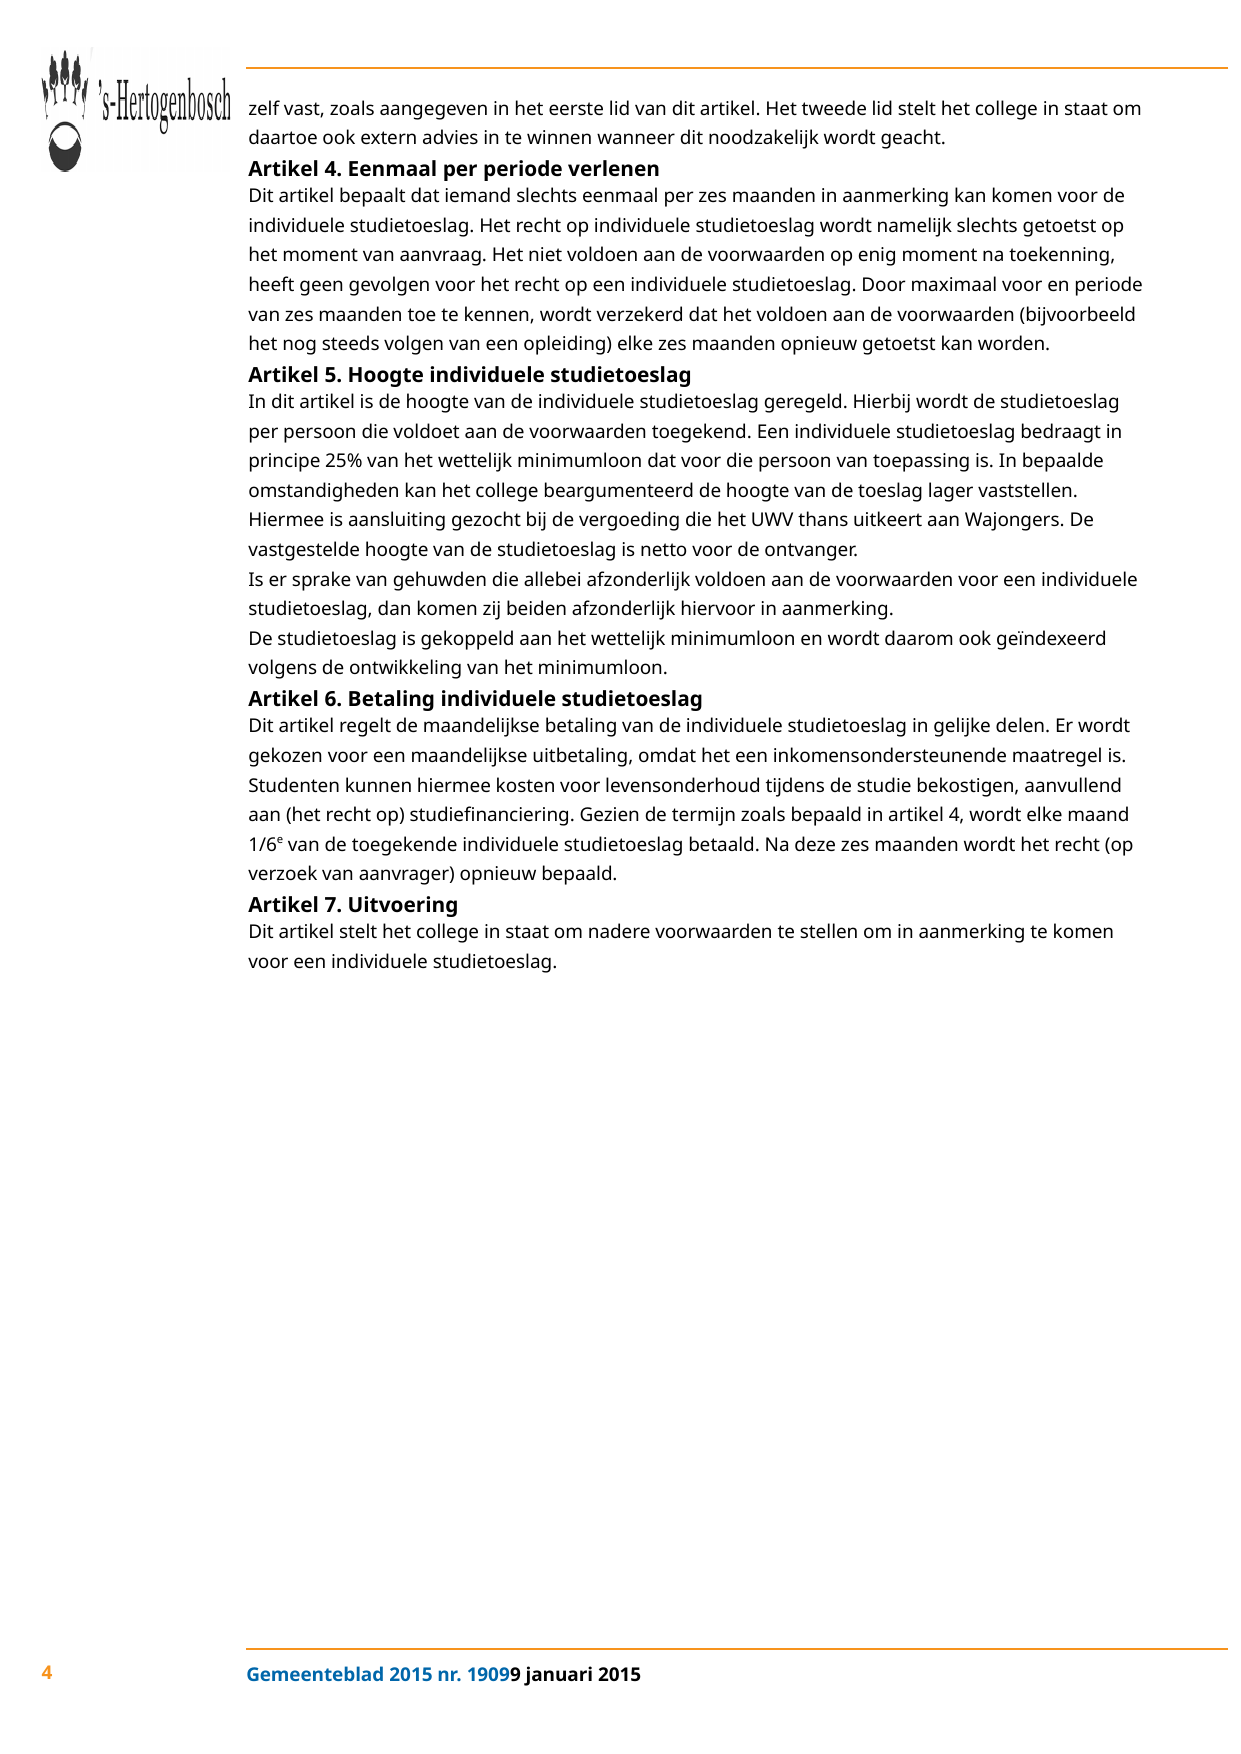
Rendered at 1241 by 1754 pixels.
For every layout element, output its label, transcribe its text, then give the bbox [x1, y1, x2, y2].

text zelf vast, zoals aangegeven in het eerste lid van dit artikel. Het tweede lid stelt het college in staat om daartoe ook extern advies in te winnen wanneer dit noodzakelijk wordt geacht. [248, 95, 1152, 150]
text Artikel 5. Hoogte individuele studietoeslag [248, 360, 1152, 388]
text Artikel 7. Uitvoering [248, 890, 1152, 918]
text Dit artikel stelt het college in staat om nadere voorwaarden te stellen om in aanmerking te komen voor een individuele studietoeslag. [248, 918, 1152, 974]
text Is er sprake van gehuwden die allebei afzonderlijk voldoen aan de voorwaarden voor een individuele studietoeslag, dan komen zij beiden afzonderlijk hiervoor in aanmerking. [248, 566, 1152, 621]
text Dit artikel regelt de maandelijkse betaling van de individuele studietoeslag in gelijke delen. Er wordt gekozen voor een maandelijkse uitbetaling, omdat het een inkomensondersteunende maatregel is. Studenten kunnen hiermee kosten voor levensonderhoud tijdens de studie bekostigen, aanvullend aan (het recht op) studiefinanciering. Gezien de termijn zoals bepaald in artikel 4, wordt elke maand 1/6e van de toegekende individuele studietoeslag betaald. Na deze zes maanden wordt het recht (op verzoek van aanvrager) opnieuw bepaald. [248, 713, 1152, 886]
text Dit artikel bepaalt dat iemand slechts eenmaal per zes maanden in aanmerking kan komen voor de individuele studietoeslag. Het recht op individuele studietoeslag wordt namelijk slechts getoetst op het moment van aanvraag. Het niet voldoen aan de voorwaarden op enig moment na toekenning, heeft geen gevolgen voor het recht op een individuele studietoeslag. Door maximaal voor en periode van zes maanden toe te kennen, wordt verzekerd dat het voldoen aan de voorwaarden (bijvoorbeeld het nog steeds volgen van een opleiding) elke zes maanden opnieuw getoetst kan worden. [248, 182, 1152, 356]
picture [41, 47, 231, 172]
text Artikel 6. Betaling individuele studietoeslag [248, 684, 1152, 713]
text Artikel 4. Eenmaal per periode verlenen [248, 154, 1152, 182]
text In dit artikel is de hoogte van de individuele studietoeslag geregeld. Hierbij wordt de studietoeslag per persoon die voldoet aan de voorwaarden toegekend. Een individuele studietoeslag bedraagt in principe 25% van het wettelijk minimumloon dat voor die persoon van toepassing is. In bepaalde omstandigheden kan het college beargumenteerd de hoogte van de toeslag lager vaststellen. Hiermee is aansluiting gezocht bij de vergoeding die het UWV thans uitkeert aan Wajongers. De vastgestelde hoogte van de studietoeslag is netto voor de ontvanger. [248, 388, 1152, 562]
text De studietoeslag is gekoppeld aan het wettelijk minimumloon en wordt daarom ook geïndexeerd volgens de ontwikkeling van het minimumloon. [248, 625, 1152, 680]
